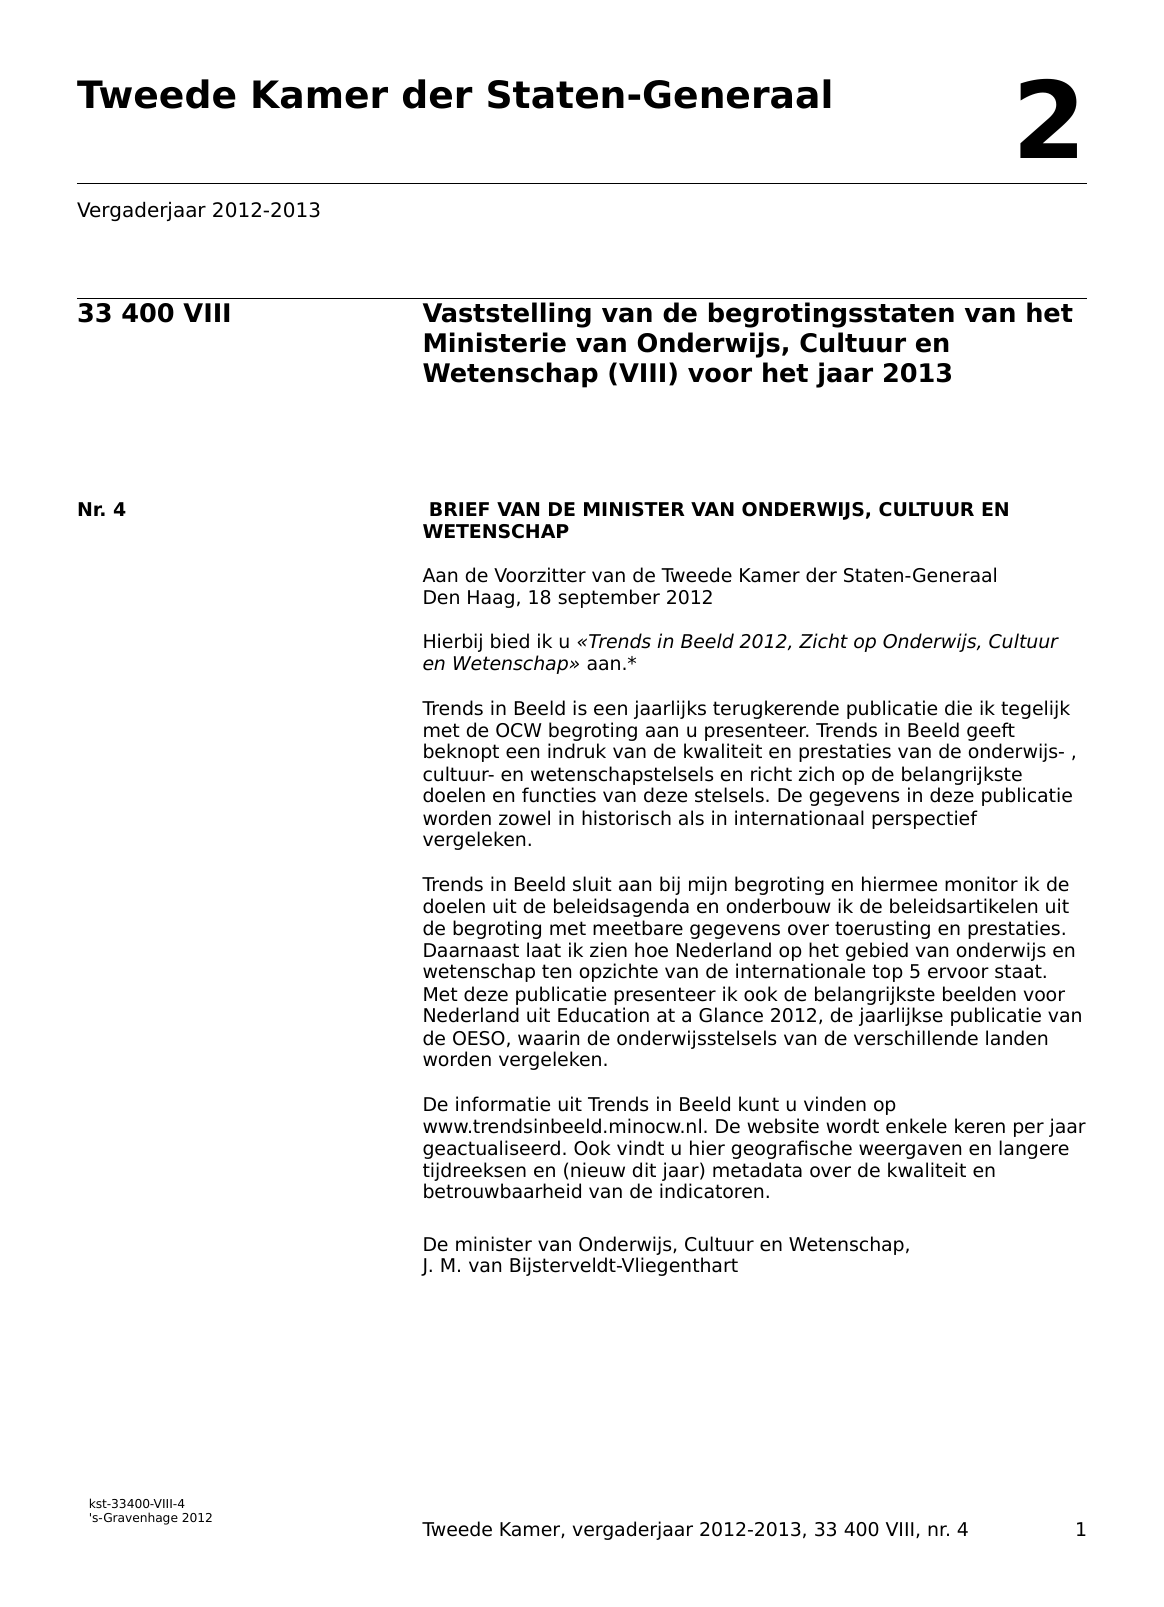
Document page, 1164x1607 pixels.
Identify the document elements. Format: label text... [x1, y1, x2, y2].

text De informatie uit Trends in Beeld kunt u vinden op www.trendsinbeeld.minocw.nl. De website wordt enkele keren per jaar geactualiseerd. Ook vindt u hier geografische weergaven en langere tijdreeksen en (nieuw dit jaar) metadata over de kwaliteit en betrouwbaarheid van de indicatoren. [422, 1093, 1087, 1203]
text Trends in Beeld sluit aan bij mijn begroting en hiermee monitor ik de doelen uit de beleidsagenda en onderbouw ik de beleidsartikelen uit de begroting met meetbare gegevens over toerusting en prestaties. [422, 873, 1087, 939]
subtitle Nr. 4 BRIEF VAN DE MINISTER VAN ONDERWIJS, CULTUUR EN WETENSCHAP [77, 499, 1087, 543]
table_header Tweede Kamer der Staten-Generaal [77, 59, 886, 183]
text Daarnaast laat ik zien hoe Nederland op het gebied van onderwijs en wetenschap ten opzichte van de internationale top 5 ervoor staat. Met deze publicatie presenteer ik ook de belangrijkste beelden voor Nederland uit Education at a Glance 2012, de jaarlijkse publicatie van de OESO, waarin de onderwijsstelsels van de verschillende landen worden vergeleken. [422, 939, 1087, 1071]
text 's-Gravenhage 2012 [88, 1511, 323, 1525]
table_cell Vergaderjaar 2012-2013 [77, 184, 1087, 298]
text De minister van Onderwijs, Cultuur en Wetenschap, J. M. van Bijsterveldt-Vliegenthart [422, 1233, 1087, 1277]
table_header 2 [886, 59, 1087, 183]
text Hierbij bied ik u «Trends in Beeld 2012, Zicht op Onderwijs, Cultuur en Wetenschap» aan.* [422, 631, 1087, 675]
text Trends in Beeld is een jaarlijks terugkerende publicatie die ik tegelijk met de OCW begroting aan u presenteer. Trends in Beeld geeft beknopt een indruk van de kwaliteit en prestaties van de onderwijs- , cultuur- en wetenschapstelsels en richt zich op de belangrijkste doelen en functies van deze stelsels. De gegevens in deze publicatie worden zowel in historisch als in internationaal perspectief vergeleken. [422, 697, 1087, 851]
subtitle 33 400 VIII Vaststelling van de begrotingsstaten van het Ministerie van Onderwijs, Cultuur en Wetenschap (VIII) voor het jaar 2013 [77, 299, 1087, 388]
text Aan de Voorzitter van de Tweede Kamer der Staten-Generaal [422, 565, 1087, 587]
text kst-33400-VIII-4 [88, 1497, 323, 1511]
text Den Haag, 18 september 2012 [422, 587, 1087, 609]
